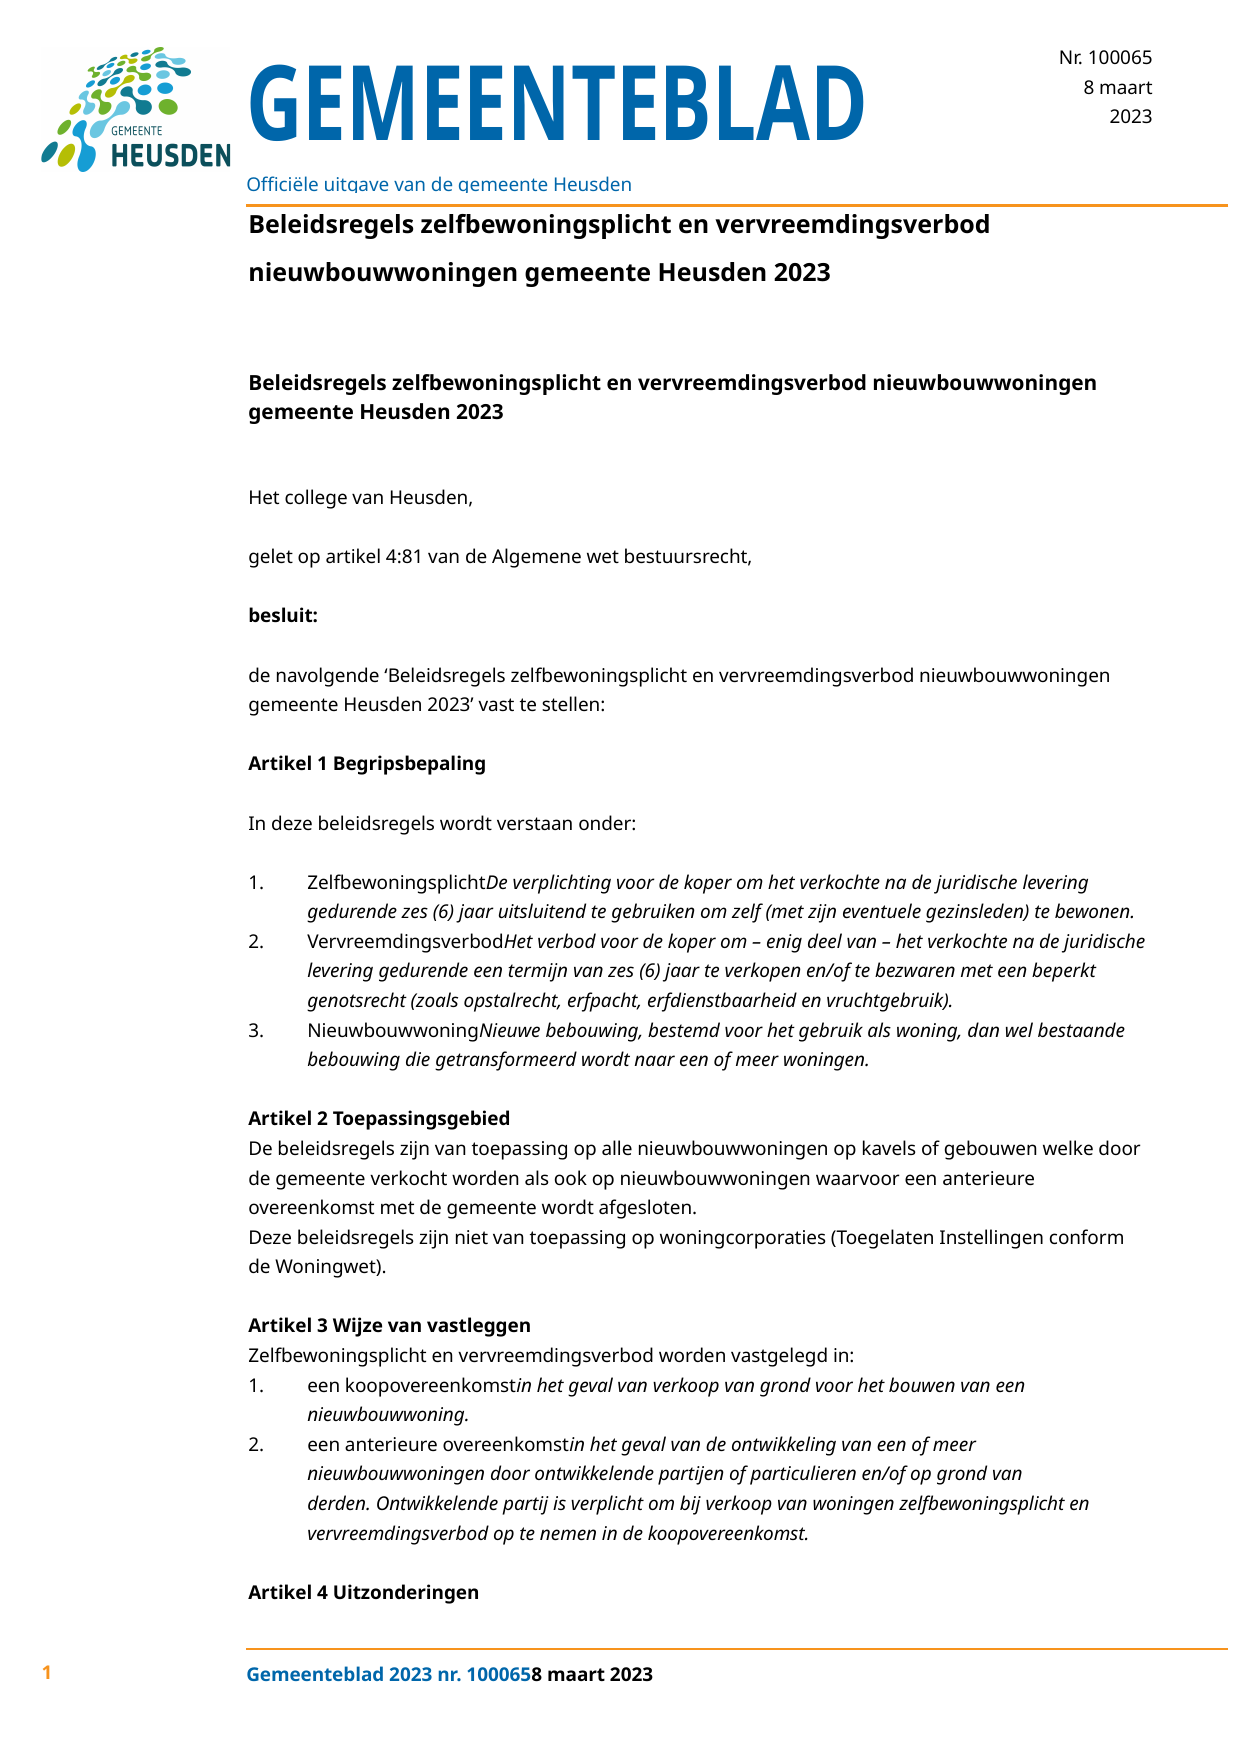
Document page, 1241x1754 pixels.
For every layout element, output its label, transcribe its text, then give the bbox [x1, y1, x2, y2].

list een anterieure overeenkomstin het geval van de ontwikkeling van een of meer nieuwbouwwoningen door ontwikkelende partijen of particulieren en/of op grond van derden. Ontwikkelende partij is verplicht om bij verkoop van woningen zelfbewoningsplicht en vervreemdingsverbod op te nemen in de koopovereenkomst. [248, 1431, 1152, 1546]
text gelet op artikel 4:81 van de Algemene wet bestuursrecht, [248, 543, 1152, 569]
list VervreemdingsverbodHet verbod voor de koper om – enig deel van – het verkochte na de juridische levering gedurende een termijn van zes (6) jaar te verkopen en/of te bezwaren met een beperkt genotsrecht (zoals opstalrecht, erfpacht, erfdienstbaarheid en vruchtgebruik). [248, 928, 1152, 1013]
text Artikel 3 Wijze van vastleggen [248, 1313, 1152, 1338]
list NieuwbouwwoningNieuwe bebouwing, bestemd voor het gebruik als woning, dan wel bestaande bebouwing die getransformeerd wordt naar een of meer woningen. [248, 1017, 1152, 1072]
text Deze beleidsregels zijn niet van toepassing op woningcorporaties (Toegelaten Instellingen conform de Woningwet). [248, 1224, 1152, 1279]
text Beleidsregels zelfbewoningsplicht en vervreemdingsverbod nieuwbouwwoningen gemeente Heusden 2023 [248, 207, 1152, 288]
text besluit: [248, 603, 1152, 628]
text Het college van Heusden, [248, 484, 1152, 510]
text Artikel 4 Uitzonderingen [248, 1579, 1152, 1605]
text Zelfbewoningsplicht en vervreemdingsverbod worden vastgelegd in: [248, 1342, 1152, 1368]
text De beleidsregels zijn van toepassing op alle nieuwbouwwoningen op kavels of gebouwen welke door de gemeente verkocht worden als ook op nieuwbouwwoningen waarvoor een anterieure overeenkomst met de gemeente wordt afgesloten. [248, 1135, 1152, 1220]
picture [41, 47, 231, 172]
list een koopovereenkomstin het geval van verkoop van grond voor het bouwen van een nieuwbouwwoning. [248, 1372, 1152, 1427]
text de navolgende ‘Beleidsregels zelfbewoningsplicht en vervreemdingsverbod nieuwbouwwoningen gemeente Heusden 2023’ vast te stellen: [248, 662, 1152, 717]
list ZelfbewoningsplichtDe verplichting voor de koper om het verkochte na de juridische levering gedurende zes (6) jaar uitsluitend te gebruiken om zelf (met zijn eventuele gezinsleden) te bewonen. [248, 869, 1152, 924]
text Artikel 2 Toepassingsgebied [248, 1106, 1152, 1131]
text Beleidsregels zelfbewoningsplicht en vervreemdingsverbod nieuwbouwwoningen gemeente Heusden 2023 [248, 368, 1152, 425]
text In deze beleidsregels wordt verstaan onder: [248, 810, 1152, 836]
text Artikel 1 Begripsbepaling [248, 751, 1152, 776]
